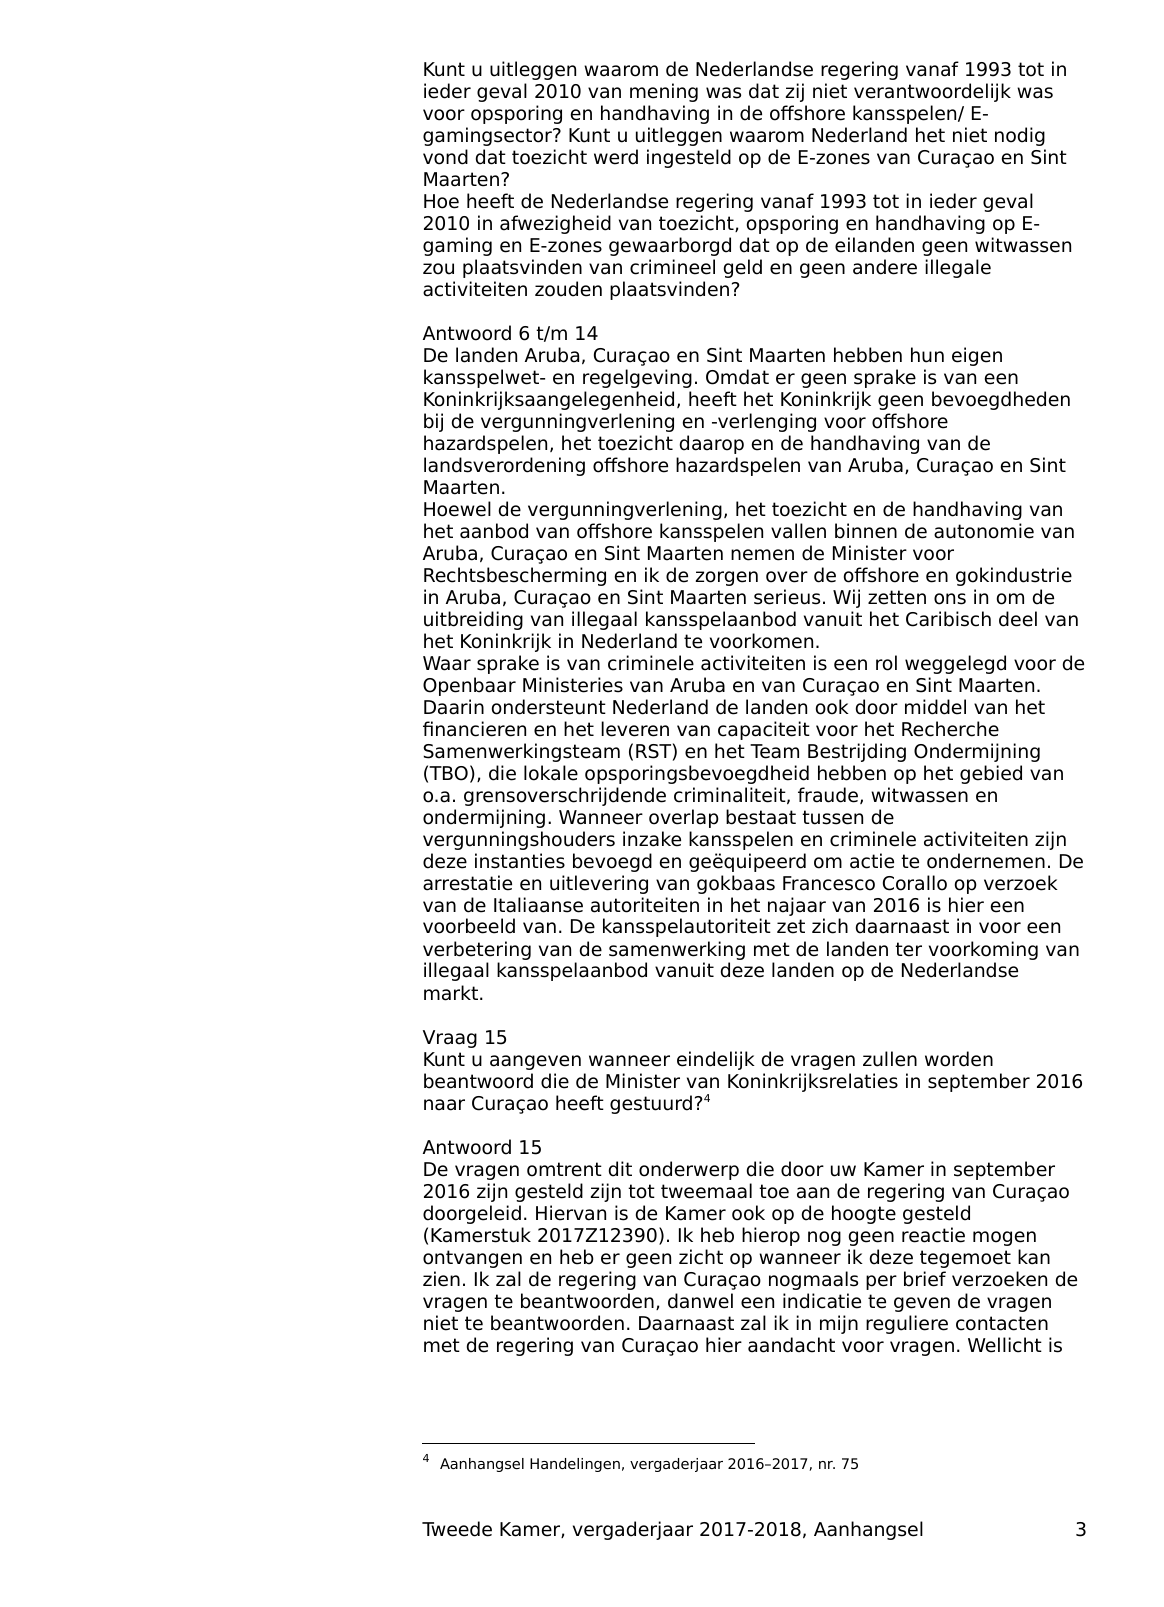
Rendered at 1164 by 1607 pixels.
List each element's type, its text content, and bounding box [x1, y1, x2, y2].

text Waar sprake is van criminele activiteiten is een rol weggelegd voor de Openbaar Ministeries van Aruba en van Curaçao en Sint Maarten. Daarin ondersteunt Nederland de landen ook door middel van het financieren en het leveren van capaciteit voor het Recherche Samenwerkingsteam (RST) en het Team Bestrijding Ondermijning (TBO), die lokale opsporingsbevoegdheid hebben op het gebied van o.a. grensoverschrijdende criminaliteit, fraude, witwassen en ondermijning. Wanneer overlap bestaat tussen de vergunningshouders inzake kansspelen en criminele activiteiten zijn deze instanties bevoegd en geëquipeerd om actie te ondernemen. De arrestatie en uitlevering van gokbaas Francesco Corallo op verzoek van de Italiaanse autoriteiten in het najaar van 2016 is hier een voorbeeld van. De kansspelautoriteit zet zich daarnaast in voor een verbetering van de samenwerking met de landen ter voorkoming van illegaal kansspelaanbod vanuit deze landen op de Nederlandse markt. [422, 653, 1087, 1004]
text Hoewel de vergunningverlening, het toezicht en de handhaving van het aanbod van offshore kansspelen vallen binnen de autonomie van Aruba, Curaçao en Sint Maarten nemen de Minister voor Rechtsbescherming en ik de zorgen over de offshore en gokindustrie in Aruba, Curaçao en Sint Maarten serieus. Wij zetten ons in om de uitbreiding van illegaal kansspelaanbod vanuit het Caribisch deel van het Koninkrijk in Nederland te voorkomen. [422, 499, 1087, 653]
text Kunt u aangeven wanneer eindelijk de vragen zullen worden beantwoord die de Minister van Koninkrijksrelaties in september 2016 naar Curaçao heeft gestuurd? [422, 1048, 1087, 1114]
text Aanhangsel Handelingen, vergaderjaar 2016–2017, nr. 75 [422, 1452, 1087, 1474]
text Vraag 15 [422, 1027, 1087, 1048]
text Hoe heeft de Nederlandse regering vanaf 1993 tot in ieder geval 2010 in afwezigheid van toezicht, opsporing en handhaving op E-gaming en E-zones gewaarborgd dat op de eilanden geen witwassen zou plaatsvinden van crimineel geld en geen andere illegale activiteiten zouden plaatsvinden? [422, 191, 1087, 301]
text Antwoord 15 [422, 1137, 1087, 1159]
text Antwoord 6 t/m 14 [422, 323, 1087, 345]
text Kunt u uitleggen waarom de Nederlandse regering vanaf 1993 tot in ieder geval 2010 van mening was dat zij niet verantwoordelijk was voor opsporing en handhaving in de offshore kansspelen/ E-gamingsector? Kunt u uitleggen waarom Nederland het niet nodig vond dat toezicht werd ingesteld op de E-zones van Curaçao en Sint Maarten? [422, 59, 1087, 191]
text De landen Aruba, Curaçao en Sint Maarten hebben hun eigen kansspelwet- en regelgeving. Omdat er geen sprake is van een Koninkrijksaangelegenheid, heeft het Koninkrijk geen bevoegdheden bij de vergunningverlening en -verlenging voor offshore hazardspelen, het toezicht daarop en de handhaving van de landsverordening offshore hazardspelen van Aruba, Curaçao en Sint Maarten. [422, 345, 1087, 499]
text De vragen omtrent dit onderwerp die door uw Kamer in september 2016 zijn gesteld zijn tot tweemaal toe aan de regering van Curaçao doorgeleid. Hiervan is de Kamer ook op de hoogte gesteld (Kamerstuk 2017Z12390). Ik heb hierop nog geen reactie mogen ontvangen en heb er geen zicht op wanneer ik deze tegemoet kan zien. Ik zal de regering van Curaçao nogmaals per brief verzoeken de vragen te beantwoorden, danwel een indicatie te geven de vragen niet te beantwoorden. Daarnaast zal ik in mijn reguliere contacten met de regering van Curaçao hier aandacht voor vragen. Wellicht is [422, 1159, 1087, 1356]
